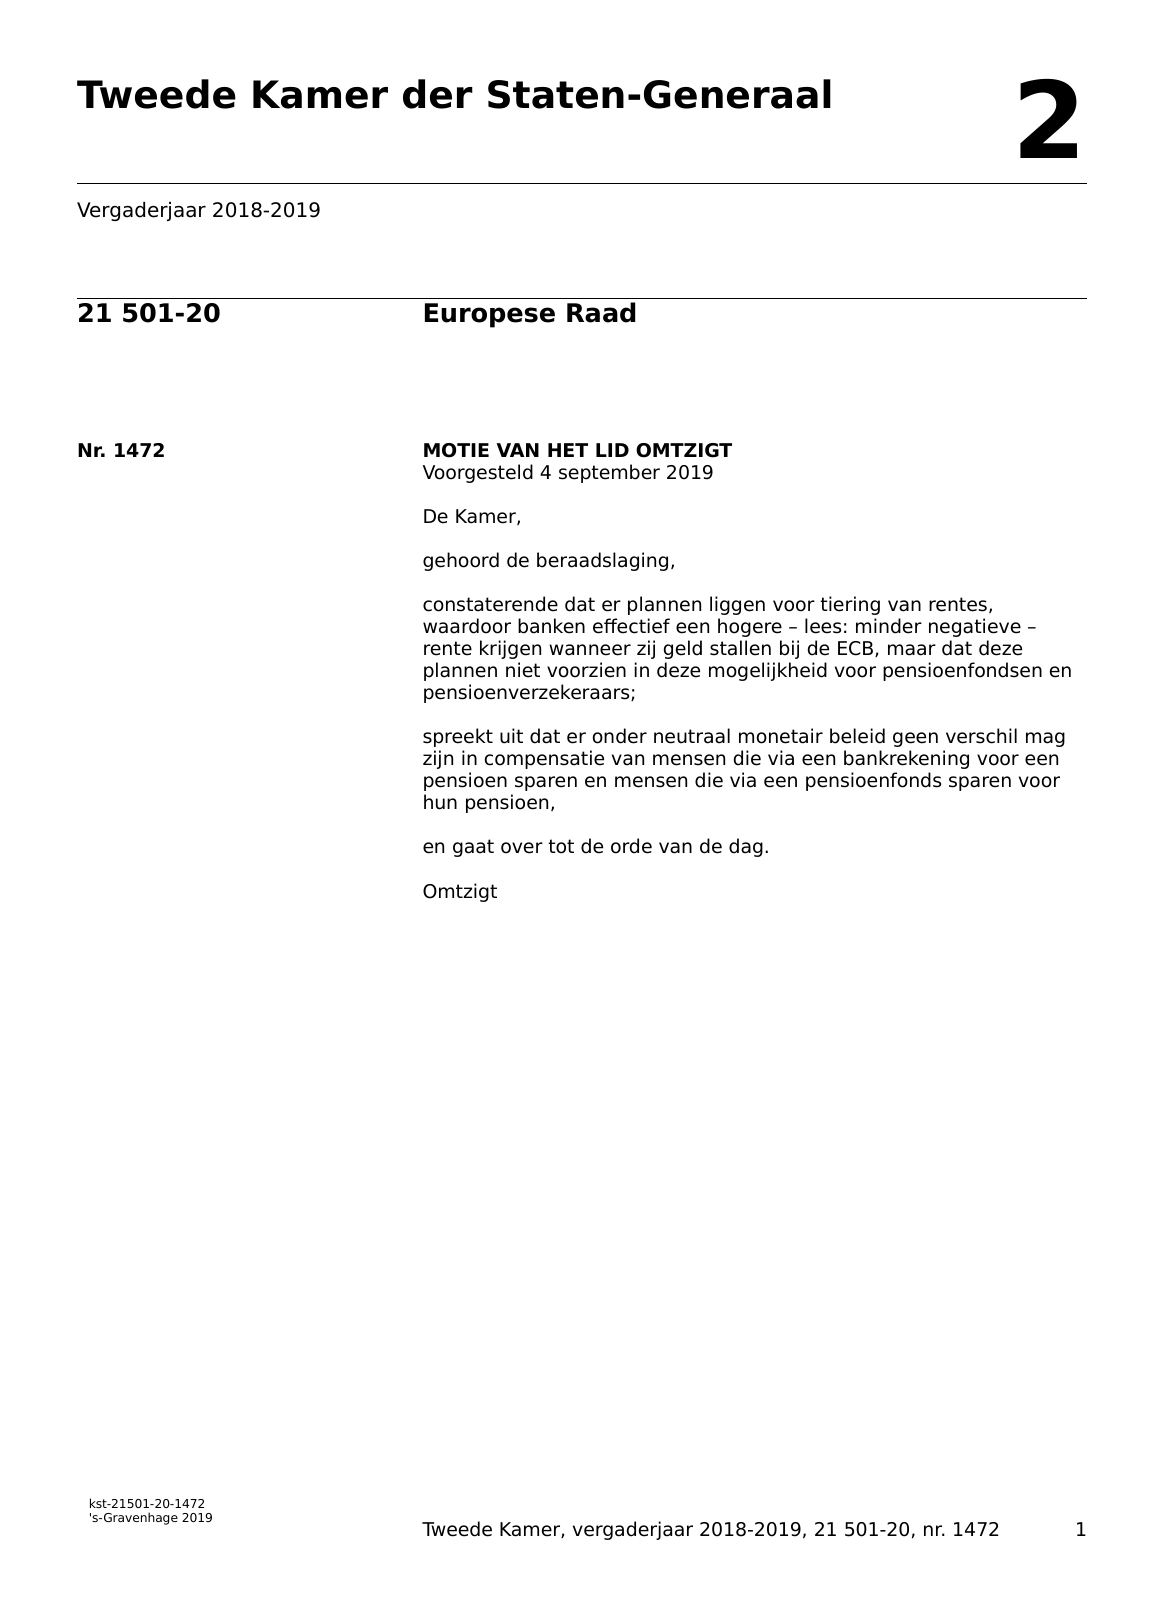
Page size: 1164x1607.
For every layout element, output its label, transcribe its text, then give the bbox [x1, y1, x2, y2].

table_header 2 [886, 59, 1087, 183]
text Omtzigt [422, 881, 1087, 902]
text constaterende dat er plannen liggen voor tiering van rentes, waardoor banken effectief een hogere – lees: minder negatieve – rente krijgen wanneer zij geld stallen bij de ECB, maar dat deze plannen niet voorzien in deze mogelijkheid voor pensioenfondsen en pensioenverzekeraars; [422, 594, 1087, 704]
text De Kamer, [422, 506, 1087, 528]
subtitle 21 501-20 Europese Raad [77, 299, 1087, 329]
text 's-Gravenhage 2019 [88, 1511, 323, 1525]
text Voorgesteld 4 september 2019 [422, 462, 1087, 484]
text spreekt uit dat er onder neutraal monetair beleid geen verschil mag zijn in compensatie van mensen die via een bankrekening voor een pensioen sparen en mensen die via een pensioenfonds sparen voor hun pensioen, [422, 726, 1087, 814]
text gehoord de beraadslaging, [422, 550, 1087, 572]
text en gaat over tot de orde van de dag. [422, 836, 1087, 858]
subtitle Nr. 1472 MOTIE VAN HET LID OMTZIGT [77, 440, 1087, 462]
table_cell Vergaderjaar 2018-2019 [77, 184, 1087, 298]
table_header Tweede Kamer der Staten-Generaal [77, 59, 886, 183]
text kst-21501-20-1472 [88, 1497, 323, 1511]
